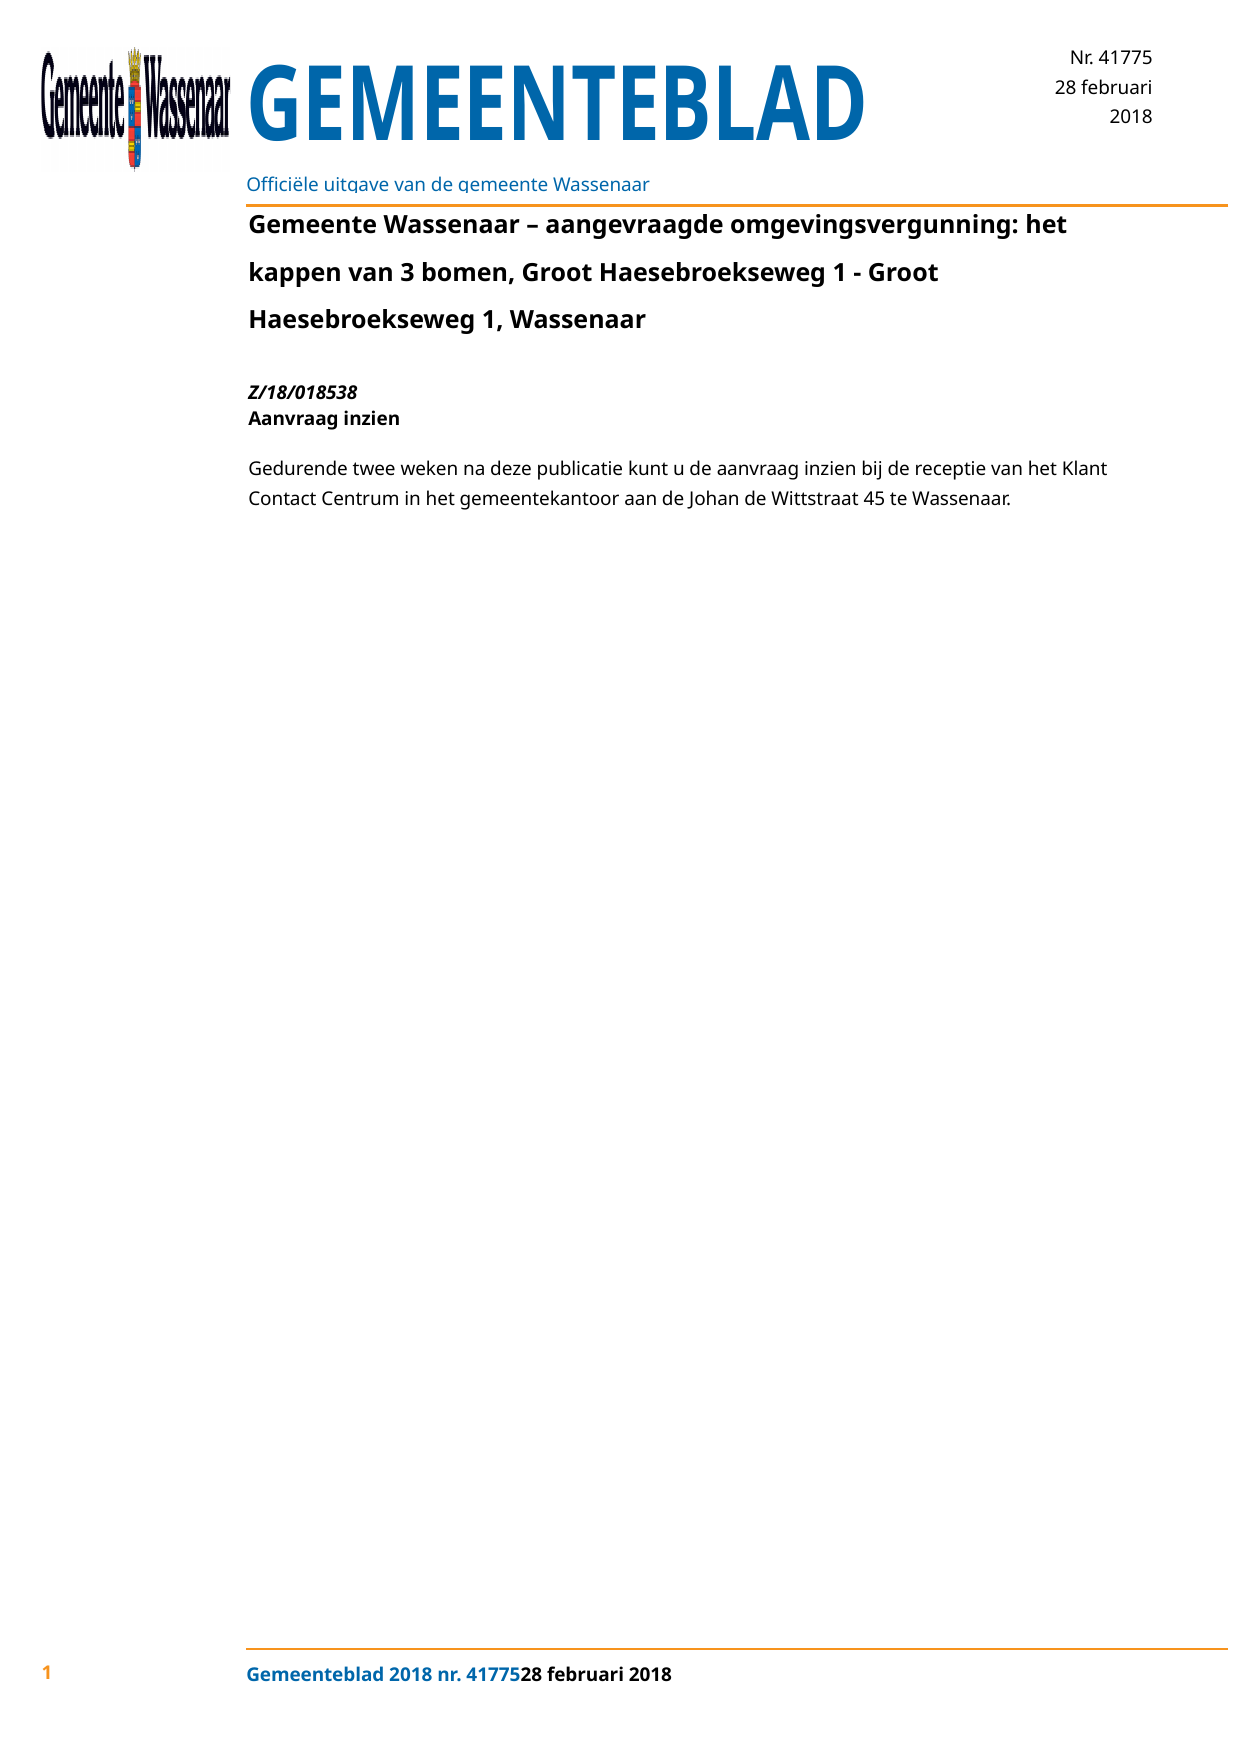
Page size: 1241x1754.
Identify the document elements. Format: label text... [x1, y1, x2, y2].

text Gedurende twee weken na deze publicatie kunt u de aanvraag inzien bij de receptie van het Klant Contact Centrum in het gemeentekantoor aan de Johan de Wittstraat 45 te Wassenaar. [248, 455, 1152, 511]
text Aanvraag inzien [248, 405, 1152, 431]
text Gemeente Wassenaar – aangevraagde omgevingsvergunning: het kappen van 3 bomen, Groot Haesebroekseweg 1 - Groot Haesebroekseweg 1, Wassenaar [248, 207, 1152, 336]
picture [41, 47, 231, 172]
text Z/18/018538 [248, 379, 1152, 405]
